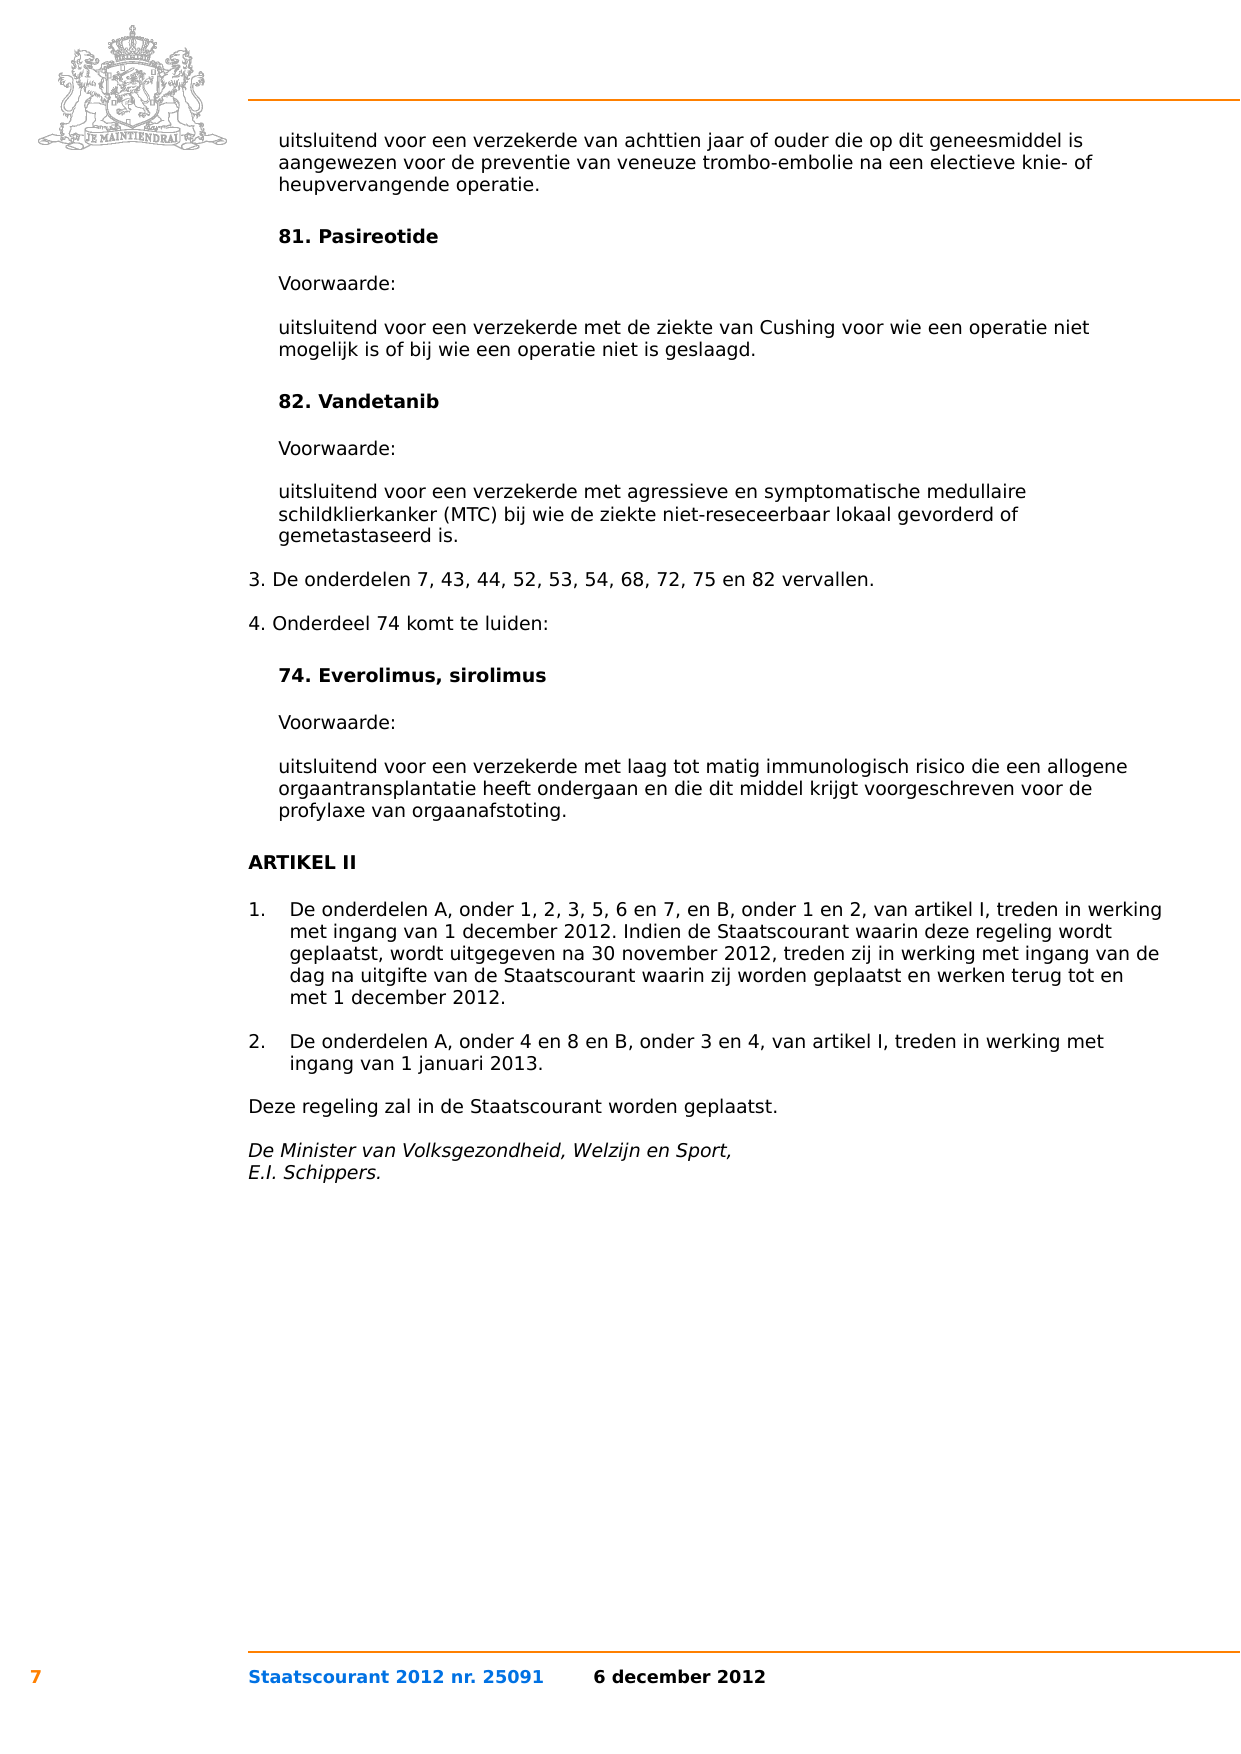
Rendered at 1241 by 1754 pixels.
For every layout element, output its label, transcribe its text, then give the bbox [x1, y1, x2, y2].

subtitle 82. Vandetanib [278, 391, 1163, 413]
text uitsluitend voor een verzekerde van achttien jaar of ouder die op dit geneesmiddel is aangewezen voor de preventie van veneuze trombo-embolie na een electieve knie- of heupvervangende operatie. [278, 130, 1163, 196]
text Voorwaarde: [278, 273, 1163, 295]
text Voorwaarde: [278, 438, 1163, 459]
picture [38, 25, 227, 150]
text 4. Onderdeel 74 komt te luiden: [248, 613, 1163, 635]
subtitle 81. Pasireotide [278, 226, 1163, 248]
text 2. De onderdelen A, onder 4 en 8 en B, onder 3 en 4, van artikel I, treden in werking met ingang van 1 januari 2013. [248, 1031, 1163, 1074]
subtitle 74. Everolimus, sirolimus [278, 665, 1163, 687]
subtitle ARTIKEL II [248, 852, 1163, 874]
text uitsluitend voor een verzekerde met agressieve en symptomatische medullaire schildklierkanker (MTC) bij wie de ziekte niet-reseceerbaar lokaal gevorderd of gemetastaseerd is. [278, 481, 1163, 547]
text 1. De onderdelen A, onder 1, 2, 3, 5, 6 en 7, en B, onder 1 en 2, van artikel I, treden in werking met ingang van 1 december 2012. Indien de Staatscourant waarin deze regeling wordt geplaatst, wordt uitgegeven na 30 november 2012, treden zij in werking met ingang van de dag na uitgifte van de Staatscourant waarin zij worden geplaatst en werken terug tot en met 1 december 2012. [248, 899, 1163, 1009]
text Deze regeling zal in de Staatscourant worden geplaatst. [248, 1096, 1163, 1118]
text Voorwaarde: [278, 712, 1163, 734]
text De Minister van Volksgezondheid, Welzijn en Sport, E.I. Schippers. [248, 1140, 1163, 1184]
text uitsluitend voor een verzekerde met de ziekte van Cushing voor wie een operatie niet mogelijk is of bij wie een operatie niet is geslaagd. [278, 317, 1163, 361]
text 3. De onderdelen 7, 43, 44, 52, 53, 54, 68, 72, 75 en 82 vervallen. [248, 569, 1163, 591]
text uitsluitend voor een verzekerde met laag tot matig immunologisch risico die een allogene orgaantransplantatie heeft ondergaan en die dit middel krijgt voorgeschreven voor de profylaxe van orgaanafstoting. [278, 756, 1163, 822]
